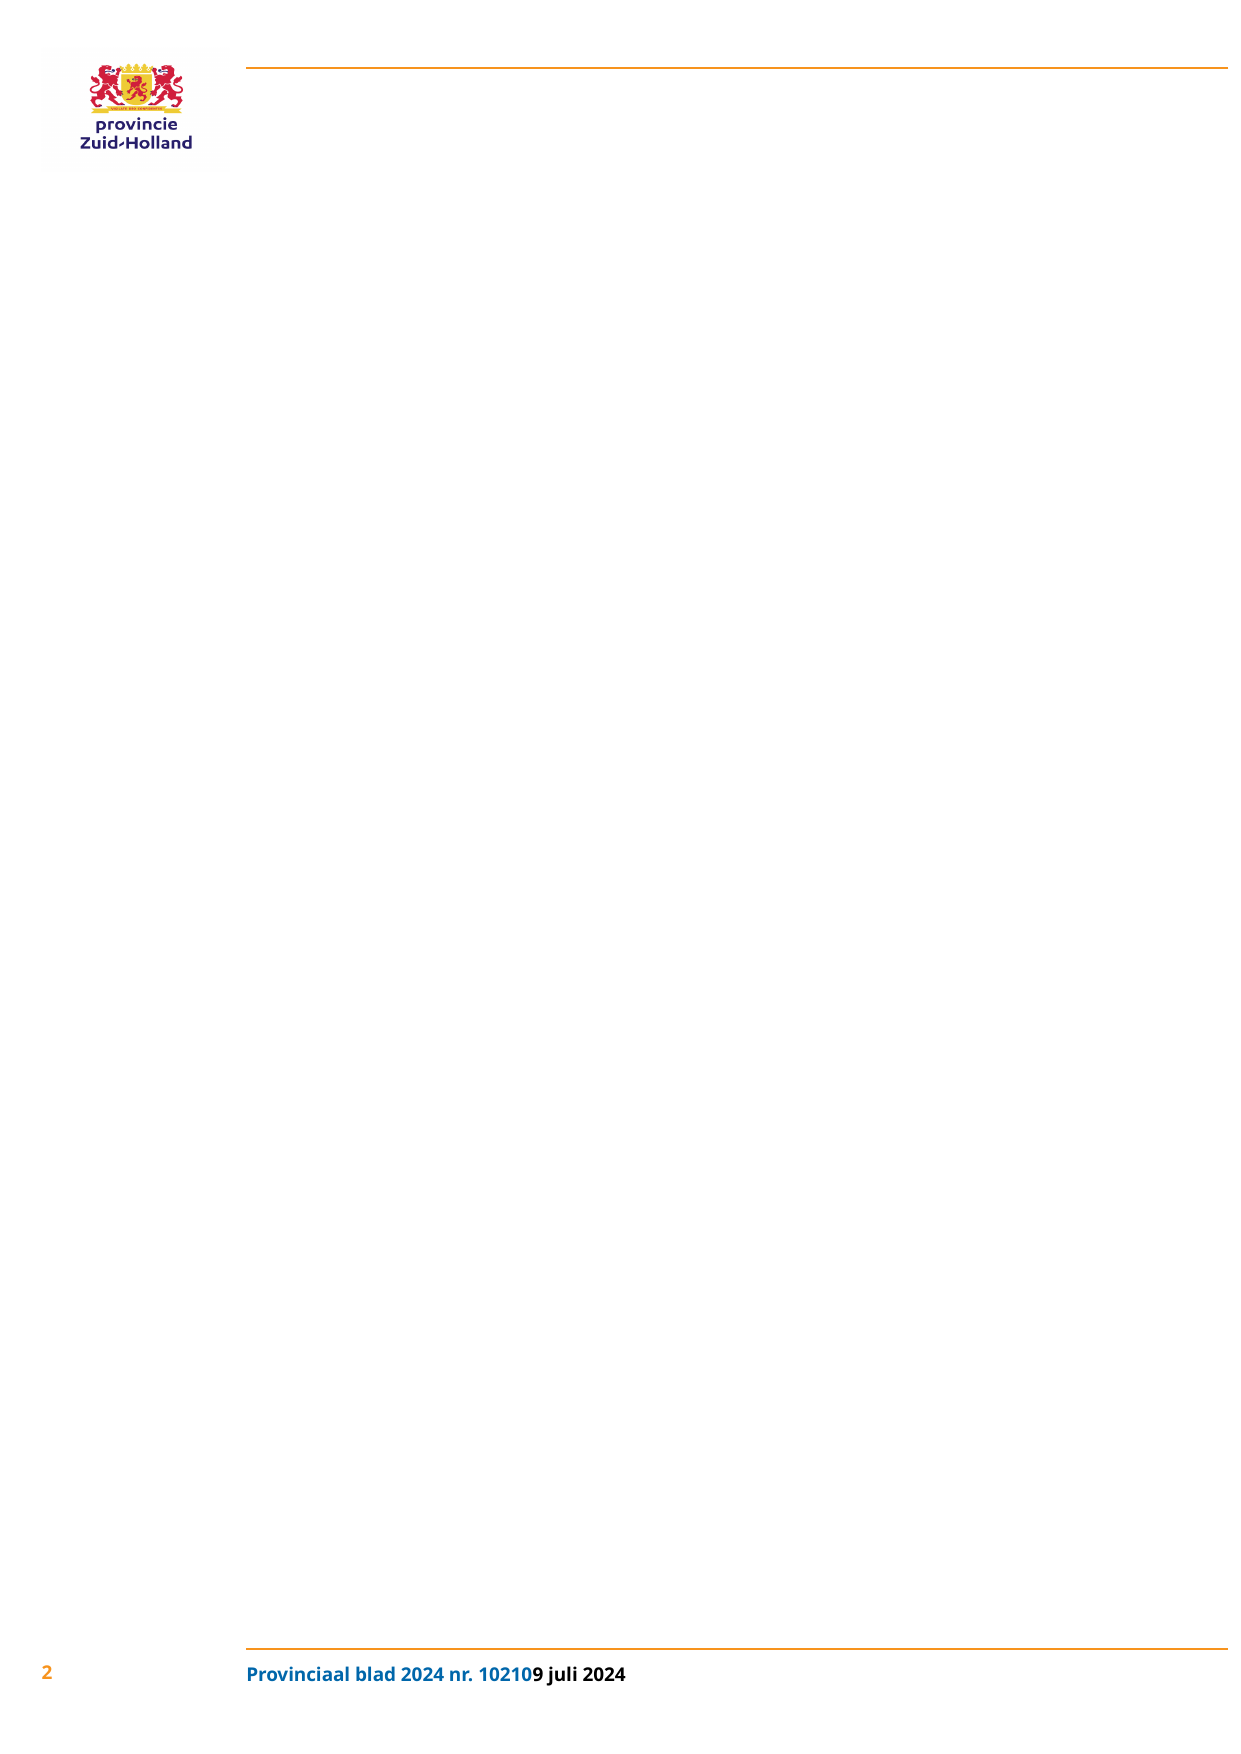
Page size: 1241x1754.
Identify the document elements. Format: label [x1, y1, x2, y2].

picture [41, 47, 231, 172]
